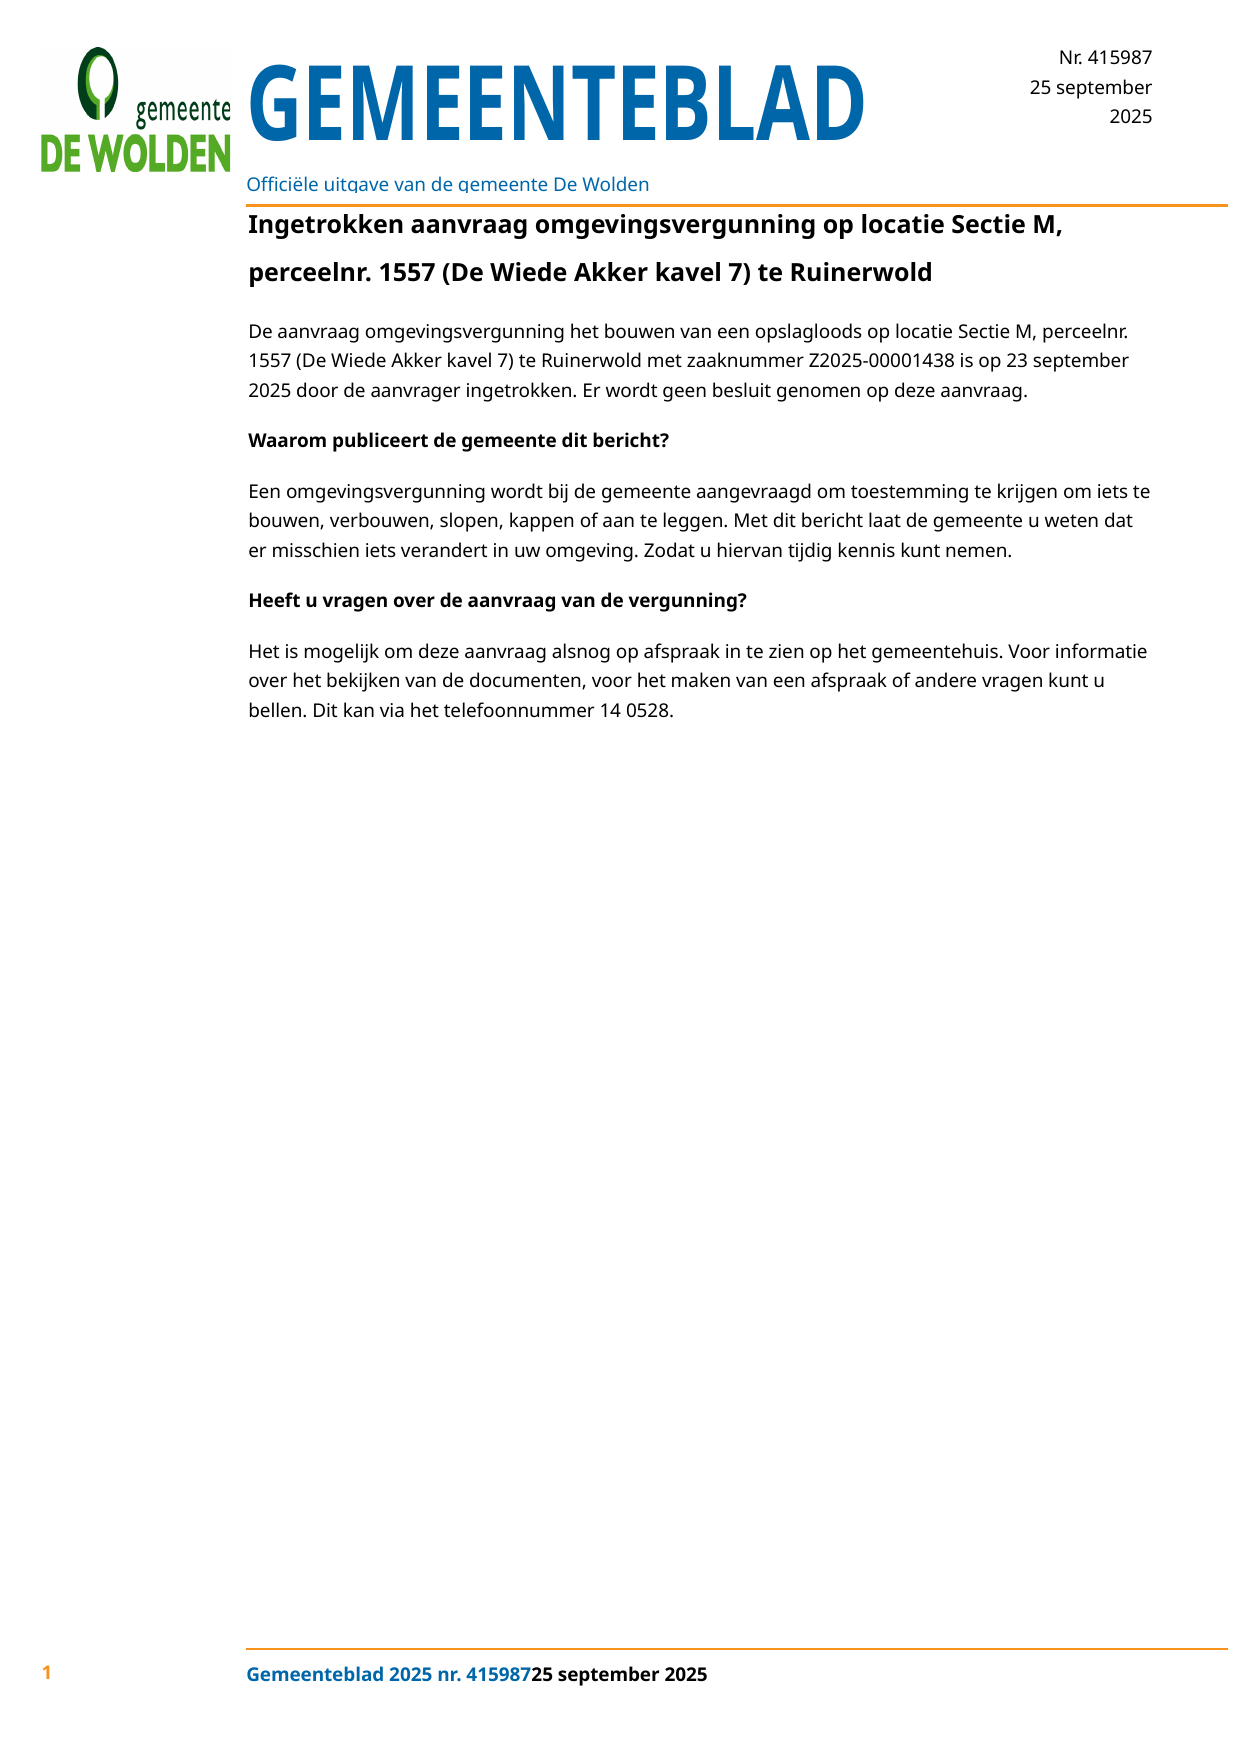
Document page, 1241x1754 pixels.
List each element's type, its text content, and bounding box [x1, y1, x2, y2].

text Een omgevingsvergunning wordt bij de gemeente aangevraagd om toestemming te krijgen om iets te bouwen, verbouwen, slopen, kappen of aan te leggen. Met dit bericht laat de gemeente u weten dat er misschien iets verandert in uw omgeving. Zodat u hiervan tijdig kennis kunt nemen. [248, 478, 1152, 563]
picture [41, 47, 231, 172]
text Het is mogelijk om deze aanvraag alsnog op afspraak in te zien op het gemeentehuis. Voor informatie over het bekijken van de documenten, voor het maken van een afspraak of andere vragen kunt u bellen. Dit kan via het telefoonnummer 14 0528. [248, 638, 1152, 723]
text Waarom publiceert de gemeente dit bericht? [248, 427, 1152, 453]
text Ingetrokken aanvraag omgevingsvergunning op locatie Sectie M, perceelnr. 1557 (De Wiede Akker kavel 7) te Ruinerwold [248, 207, 1152, 288]
text Heeft u vragen over de aanvraag van de vergunning? [248, 587, 1152, 613]
text De aanvraag omgevingsvergunning het bouwen van een opslagloods op locatie Sectie M, perceelnr. 1557 (De Wiede Akker kavel 7) te Ruinerwold met zaaknummer Z2025-00001438 is op 23 september 2025 door de aanvrager ingetrokken. Er wordt geen besluit genomen op deze aanvraag. [248, 318, 1152, 403]
